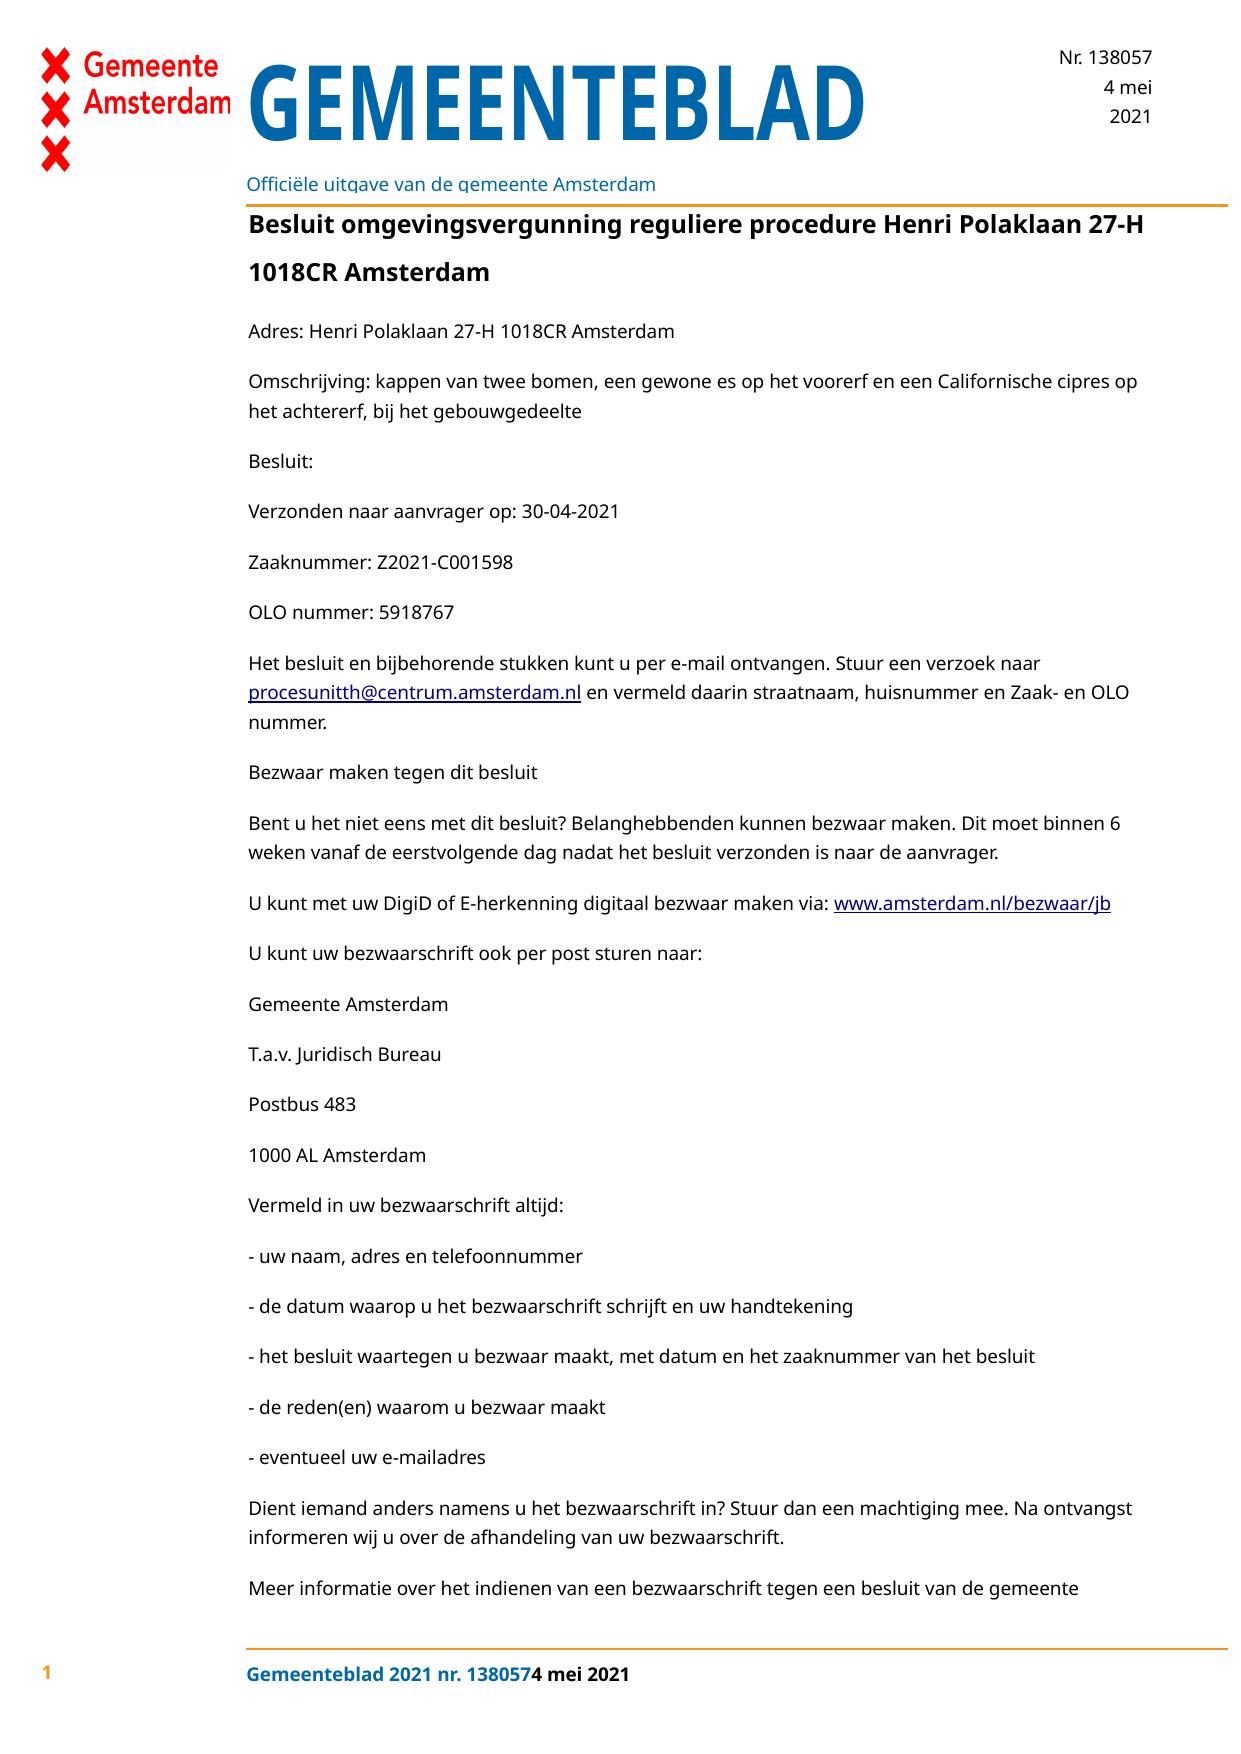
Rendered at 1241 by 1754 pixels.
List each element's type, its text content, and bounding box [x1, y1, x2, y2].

text 1000 AL Amsterdam [248, 1142, 1152, 1168]
text Bent u het niet eens met dit besluit? Belanghebbenden kunnen bezwaar maken. Dit moet binnen 6 weken vanaf de eerstvolgende dag nadat het besluit verzonden is naar de aanvrager. [248, 810, 1152, 865]
text - het besluit waartegen u bezwaar maakt, met datum en het zaaknummer van het besluit [248, 1344, 1152, 1369]
text Besluit omgevingsvergunning reguliere procedure Henri Polaklaan 27-H 1018CR Amsterdam [248, 207, 1152, 288]
picture [41, 47, 231, 172]
text Besluit: [248, 448, 1152, 474]
text Omschrijving: kappen van twee bomen, een gewone es op het voorerf en een Californische cipres op het achtererf, bij het gebouwgedeelte [248, 368, 1152, 424]
text Bezwaar maken tegen dit besluit [248, 759, 1152, 785]
text Verzonden naar aanvrager op: 30-04-2021 [248, 499, 1152, 524]
text OLO nummer: 5918767 [248, 599, 1152, 625]
text - de reden(en) waarom u bezwaar maakt [248, 1394, 1152, 1420]
text Adres: Henri Polaklaan 27-H 1018CR Amsterdam [248, 318, 1152, 344]
text Het besluit en bijbehorende stukken kunt u per e-mail ontvangen. Stuur een verzoek naar procesunitth@centrum.amsterdam.nl en vermeld daarin straatnaam, huisnummer en Zaak- en OLO nummer. [248, 650, 1152, 735]
text Gemeente Amsterdam [248, 991, 1152, 1017]
text Postbus 483 [248, 1092, 1152, 1117]
text - de datum waarop u het bezwaarschrift schrijft en uw handtekening [248, 1293, 1152, 1319]
text - uw naam, adres en telefoonnummer [248, 1243, 1152, 1269]
text Meer informatie over het indienen van een bezwaarschrift tegen een besluit van de gemeente [248, 1575, 1152, 1601]
text U kunt uw bezwaarschrift ook per post sturen naar: [248, 940, 1152, 966]
text Vermeld in uw bezwaarschrift altijd: [248, 1192, 1152, 1218]
text Zaaknummer: Z2021-C001598 [248, 549, 1152, 575]
text Dient iemand anders namens u het bezwaarschrift in? Stuur dan een machtiging mee. Na ontvangst informeren wij u over de afhandeling van uw bezwaarschrift. [248, 1495, 1152, 1550]
text - eventueel uw e-mailadres [248, 1444, 1152, 1470]
text U kunt met uw DigiD of E-herkenning digitaal bezwaar maken via: www.amsterdam.nl/bezwaar/jb [248, 890, 1152, 916]
text T.a.v. Juridisch Bureau [248, 1041, 1152, 1067]
